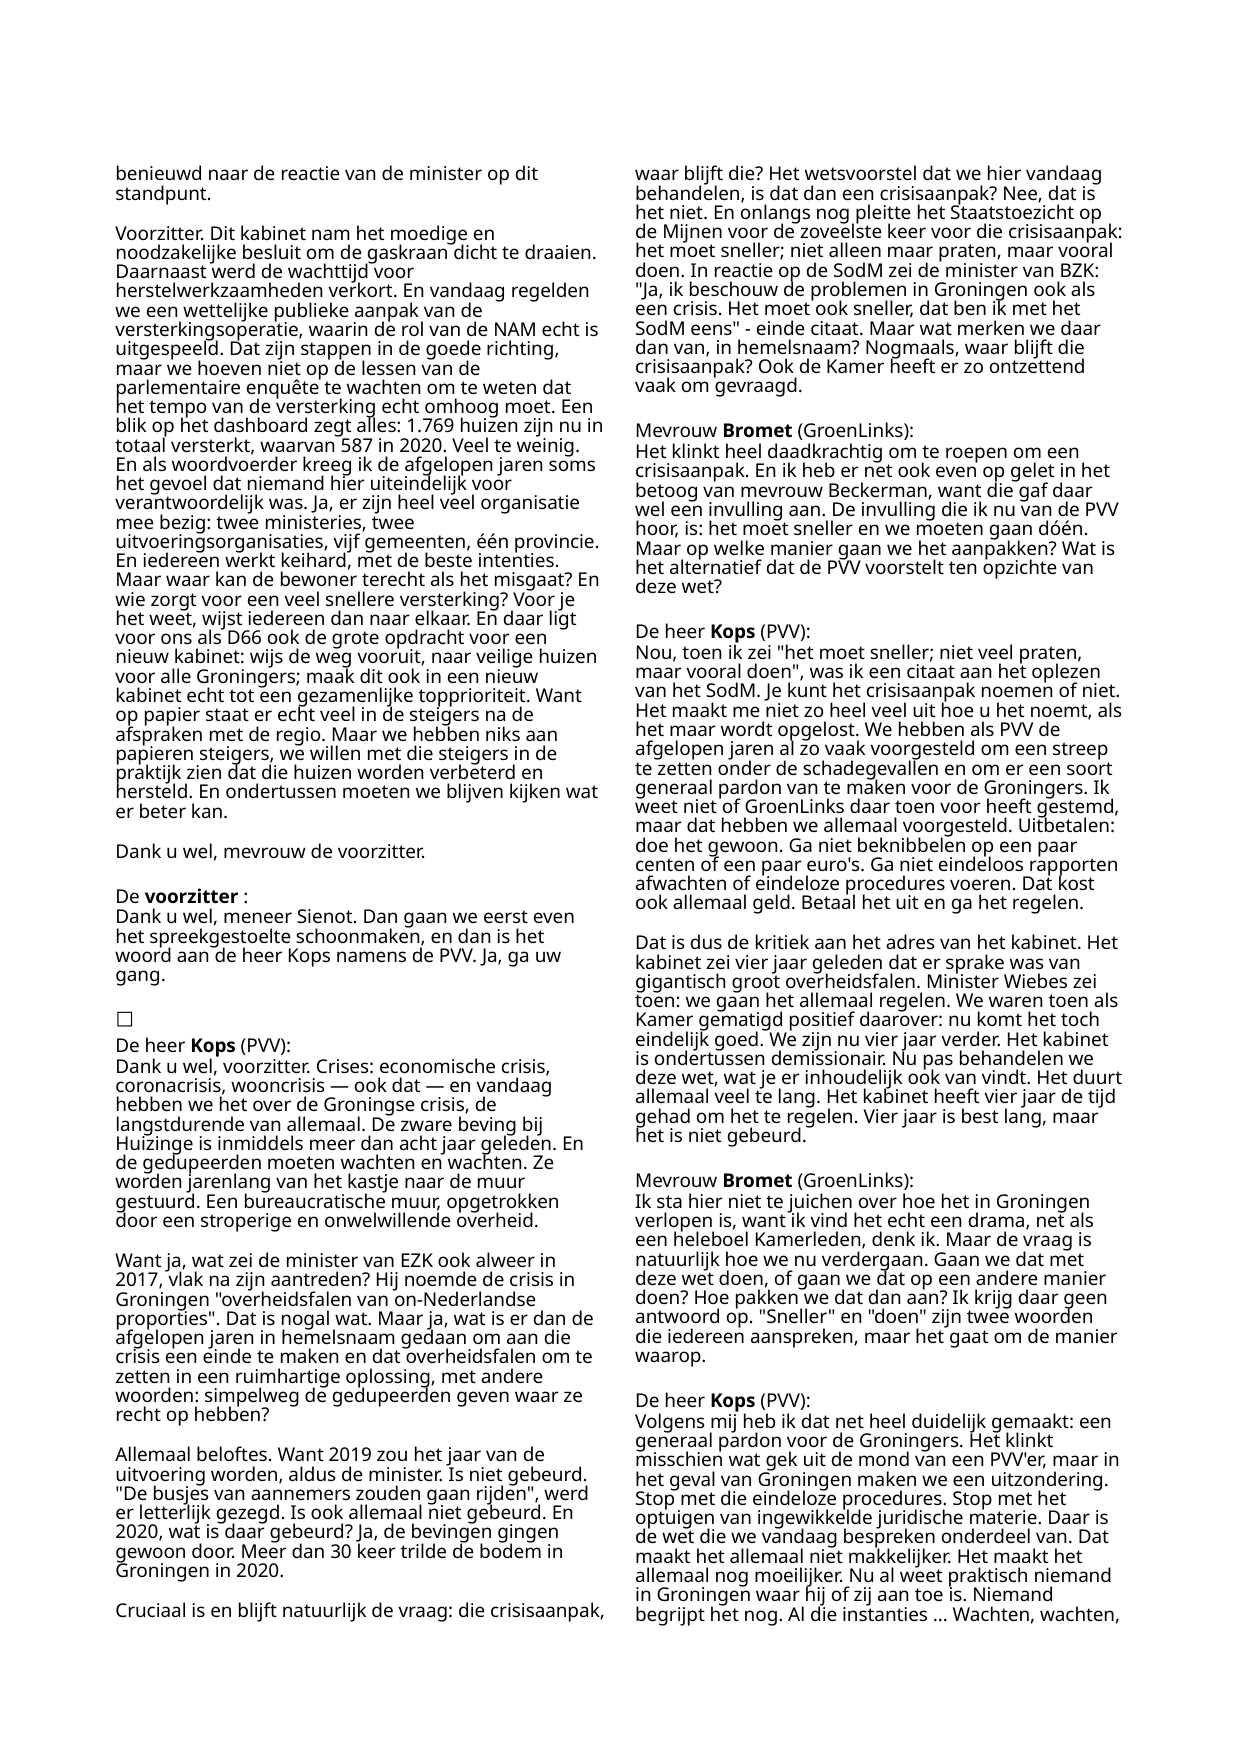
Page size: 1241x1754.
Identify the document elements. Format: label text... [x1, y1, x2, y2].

text Dank u wel, voorzitter. Crises: economische crisis, coronacrisis, wooncrisis — ook dat — en vandaag hebben we het over de Groningse crisis, de langstdurende van allemaal. De zware beving bij Huizinge is inmiddels meer dan acht jaar geleden. En de gedupeerden moeten wachten en wachten. Ze worden jarenlang van het kastje naar de muur gestuurd. Een bureaucratische muur, opgetrokken door een stroperige en onwelwillende overheid. [115, 1058, 605, 1231]
text ⬜ [115, 1006, 605, 1032]
text De heer Kops (PVV): [635, 618, 1125, 644]
text Dat is dus de kritiek aan het adres van het kabinet. Het kabinet zei vier jaar geleden dat er sprake was van gigantisch groot overheidsfalen. Minister Wiebes zei toen: we gaan het allemaal regelen. We waren toen als Kamer gematigd positief daarover: nu komt het toch eindelijk goed. We zijn nu vier jaar verder. Het kabinet is ondertussen demissionair. Nu pas behandelen we deze wet, wat je er inhoudelijk ook van vindt. Het duurt allemaal veel te lang. Het kabinet heeft vier jaar de tijd gehad om het te regelen. Vier jaar is best lang, maar het is niet gebeurd. [635, 934, 1125, 1146]
text Mevrouw Bromet (GroenLinks): [635, 417, 1125, 443]
text De voorzitter : [115, 883, 605, 908]
text Volgens mij heb ik dat net heel duidelijk gemaakt: een generaal pardon voor de Groningers. Het klinkt misschien wat gek uit de mond van een PVV'er, maar in het geval van Groningen maken we een uitzondering. Stop met die eindeloze procedures. Stop met het optuigen van ingewikkelde juridische materie. Daar is de wet die we vandaag bespreken onderdeel van. Dat maakt het allemaal niet makkelijker. Het maakt het allemaal nog moeilijker. Nu al weet praktisch niemand in Groningen waar hij of zij aan toe is. Niemand begrijpt het nog. Al die instanties … Wachten, wachten, [635, 1413, 1125, 1625]
text Cruciaal is en blijft natuurlijk de vraag: die crisisaanpak, [115, 1602, 605, 1621]
text waar blijft die? Het wetsvoorstel dat we hier vandaag behandelen, is dat dan een crisisaanpak? Nee, dat is het niet. En onlangs nog pleitte het Staatstoezicht op de Mijnen voor de zoveelste keer voor die crisisaanpak: het moet sneller; niet alleen maar praten, maar vooral doen. In reactie op de SodM zei de minister van BZK: "Ja, ik beschouw de problemen in Groningen ook als een crisis. Het moet ook sneller, dat ben ik met het SodM eens" - einde citaat. Maar wat merken we daar dan van, in hemelsnaam? Nogmaals, waar blijft die crisisaanpak? Ook de Kamer heeft er zo ontzettend vaak om gevraagd. [635, 165, 1125, 397]
text Dank u wel, meneer Sienot. Dan gaan we eerst even het spreekgestoelte schoonmaken, en dan is het woord aan de heer Kops namens de PVV. Ja, ga uw gang. [115, 908, 605, 986]
text Mevrouw Bromet (GroenLinks): [635, 1167, 1125, 1193]
text De heer Kops (PVV): [115, 1032, 605, 1058]
text Ik sta hier niet te juichen over hoe het in Groningen verlopen is, want ik vind het echt een drama, net als een heleboel Kamerleden, denk ik. Maar de vraag is natuurlijk hoe we nu verdergaan. Gaan we dat met deze wet doen, of gaan we dat op een andere manier doen? Hoe pakken we dat dan aan? Ik krijg daar geen antwoord op. "Sneller" en "doen" zijn twee woorden die iedereen aanspreken, maar het gaat om de manier waarop. [635, 1193, 1125, 1366]
text Want ja, wat zei de minister van EZK ook alweer in 2017, vlak na zijn aantreden? Hij noemde de crisis in Groningen "overheidsfalen van on-Nederlandse proporties". Dat is nogal wat. Maar ja, wat is er dan de afgelopen jaren in hemelsnaam gedaan om aan die crisis een einde te maken en dat overheidsfalen om te zetten in een ruimhartige oplossing, met andere woorden: simpelweg de gedupeerden geven waar ze recht op hebben? [115, 1252, 605, 1426]
text benieuwd naar de reactie van de minister op dit standpunt. [115, 165, 605, 204]
text Voorzitter. Dit kabinet nam het moedige en noodzakelijke besluit om de gaskraan dicht te draaien. Daarnaast werd de wachttijd voor herstelwerkzaamheden verkort. En vandaag regelden we een wettelijke publieke aanpak van de versterkingsoperatie, waarin de rol van de NAM echt is uitgespeeld. Dat zijn stappen in de goede richting, maar we hoeven niet op de lessen van de parlementaire enquête te wachten om te weten dat het tempo van de versterking echt omhoog moet. Een blik op het dashboard zegt alles: 1.769 huizen zijn nu in totaal versterkt, waarvan 587 in 2020. Veel te weinig. En als woordvoerder kreeg ik de afgelopen jaren soms het gevoel dat niemand hier uiteindelijk voor verantwoordelijk was. Ja, er zijn heel veel organisatie mee bezig: twee ministeries, twee uitvoeringsorganisaties, vijf gemeenten, één provincie. En iedereen werkt keihard, met de beste intenties. Maar waar kan de bewoner terecht als het misgaat? En wie zorgt voor een veel snellere versterking? Voor je het weet, wijst iedereen dan naar elkaar. En daar ligt voor ons als D66 ook de grote opdracht voor een nieuw kabinet: wijs de weg vooruit, naar veilige huizen voor alle Groningers; maak dit ook in een nieuw kabinet echt tot een gezamenlijke topprioriteit. Want op papier staat er echt veel in de steigers na de afspraken met de regio. Maar we hebben niks aan papieren steigers, we willen met die steigers in de praktijk zien dat die huizen worden verbeterd en hersteld. En ondertussen moeten we blijven kijken wat er beter kan. [115, 224, 605, 822]
text Allemaal beloftes. Want 2019 zou het jaar van de uitvoering worden, aldus de minister. Is niet gebeurd. "De busjes van aannemers zouden gaan rijden", werd er letterlijk gezegd. Is ook allemaal niet gebeurd. En 2020, wat is daar gebeurd? Ja, de bevingen gingen gewoon door. Meer dan 30 keer trilde de bodem in Groningen in 2020. [115, 1446, 605, 1581]
text Dank u wel, mevrouw de voorzitter. [115, 843, 605, 862]
text Het klinkt heel daadkrachtig om te roepen om een crisisaanpak. En ik heb er net ook even op gelet in het betoog van mevrouw Beckerman, want die gaf daar wel een invulling aan. De invulling die ik nu van de PVV hoor, is: het moet sneller en we moeten gaan dóén. Maar op welke manier gaan we het aanpakken? Wat is het alternatief dat de PVV voorstelt ten opzichte van deze wet? [635, 443, 1125, 597]
text Nou, toen ik zei "het moet sneller; niet veel praten, maar vooral doen", was ik een citaat aan het oplezen van het SodM. Je kunt het crisisaanpak noemen of niet. Het maakt me niet zo heel veel uit hoe u het noemt, als het maar wordt opgelost. We hebben als PVV de afgelopen jaren al zo vaak voorgesteld om een streep te zetten onder de schadegevallen en om er een soort generaal pardon van te maken voor de Groningers. Ik weet niet of GroenLinks daar toen voor heeft gestemd, maar dat hebben we allemaal voorgesteld. Uitbetalen: doe het gewoon. Ga niet beknibbelen op een paar centen of een paar euro's. Ga niet eindeloos rapporten afwachten of eindeloze procedures voeren. Dat kost ook allemaal geld. Betaal het uit en ga het regelen. [635, 644, 1125, 914]
text De heer Kops (PVV): [635, 1387, 1125, 1413]
